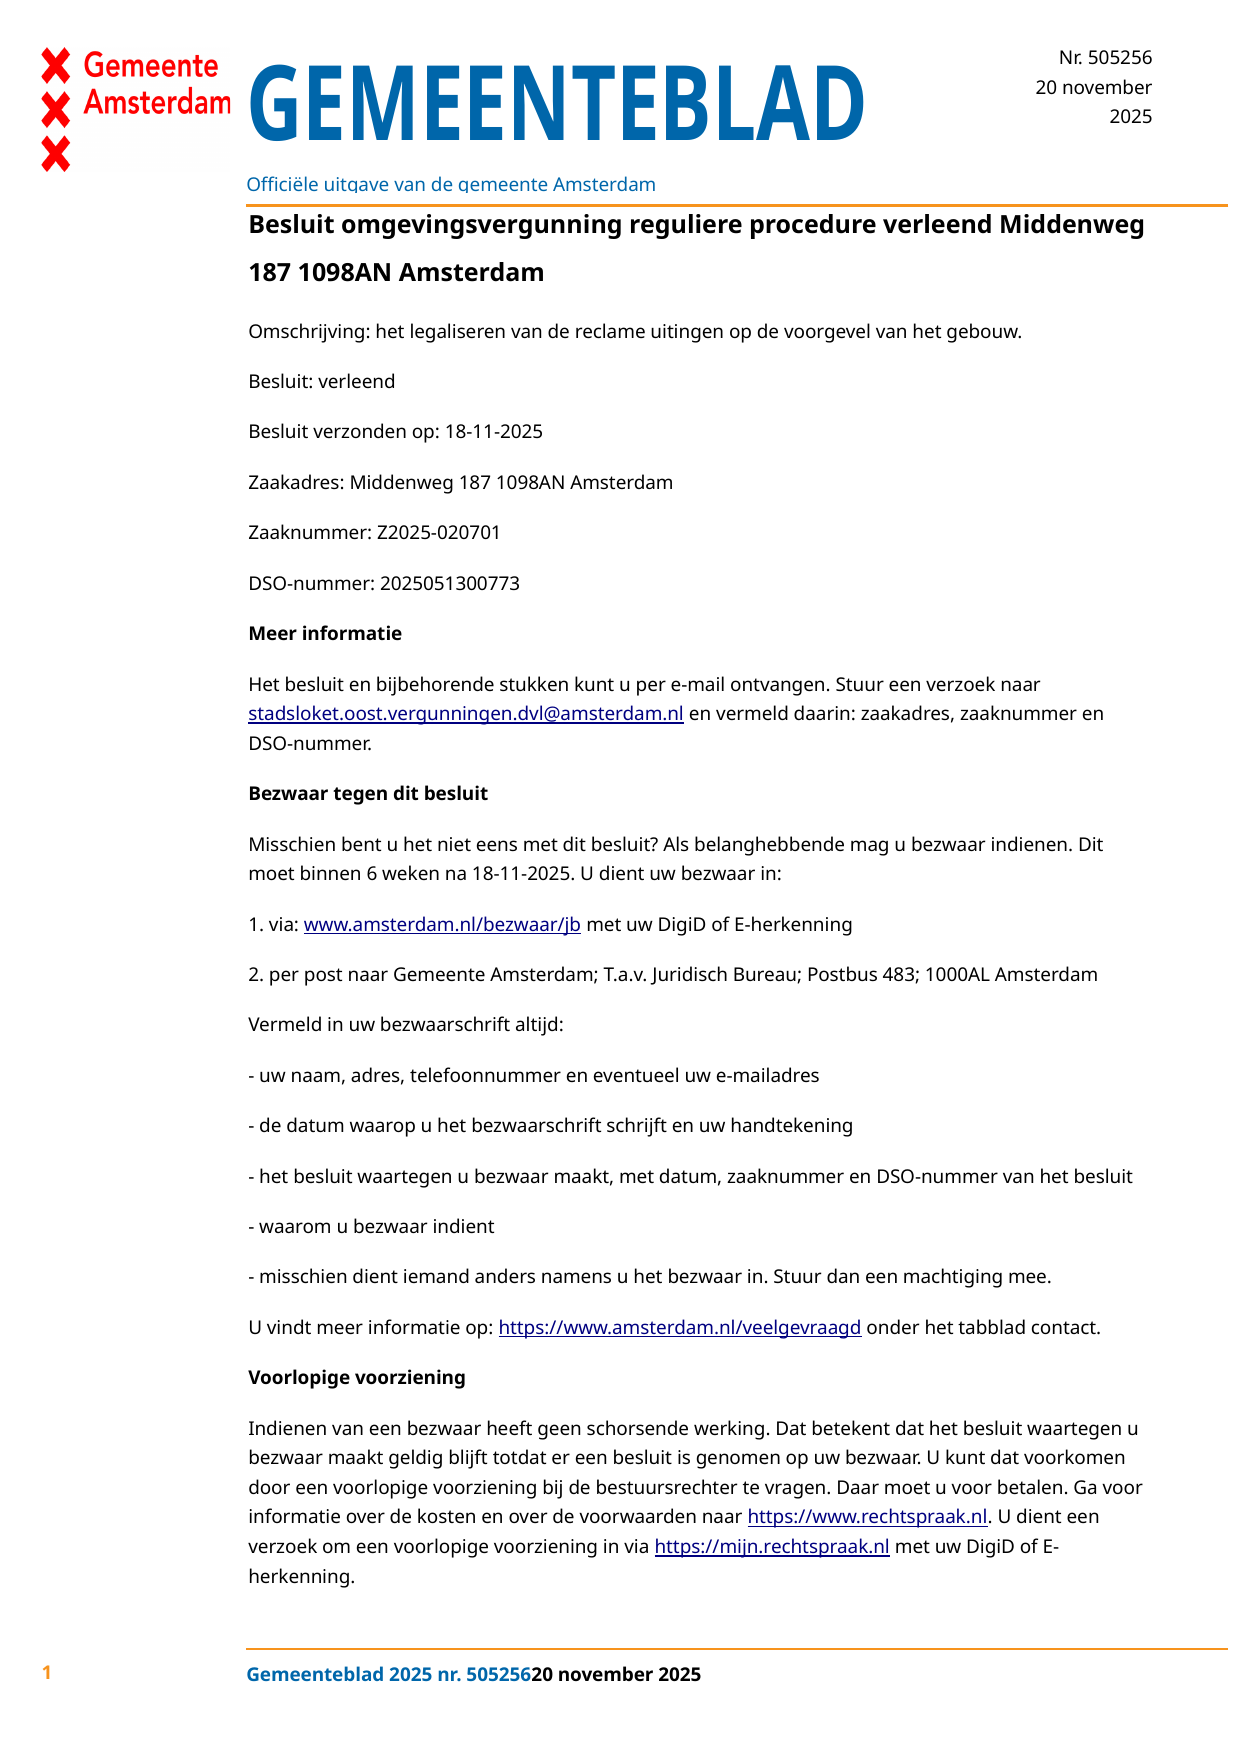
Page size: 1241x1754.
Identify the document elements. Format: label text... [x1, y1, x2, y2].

text Misschien bent u het niet eens met dit besluit? Als belanghebbende mag u bezwaar indienen. Dit moet binnen 6 weken na 18-11-2025. U dient uw bezwaar in: [248, 831, 1152, 886]
text Besluit verzonden op: 18-11-2025 [248, 419, 1152, 444]
picture [41, 47, 231, 172]
text Zaakadres: Middenweg 187 1098AN Amsterdam [248, 469, 1152, 495]
text Vermeld in uw bezwaarschrift altijd: [248, 1012, 1152, 1037]
text Meer informatie [248, 620, 1152, 646]
text Bezwaar tegen dit besluit [248, 780, 1152, 806]
text Besluit omgevingsvergunning reguliere procedure verleend Middenweg 187 1098AN Amsterdam [248, 207, 1152, 288]
text 2. per post naar Gemeente Amsterdam; T.a.v. Juridisch Bureau; Postbus 483; 1000AL Amsterdam [248, 961, 1152, 987]
text Zaaknummer: Z2025-020701 [248, 519, 1152, 545]
text - het besluit waartegen u bezwaar maakt, met datum, zaaknummer en DSO-nummer van het besluit [248, 1163, 1152, 1189]
text U vindt meer informatie op: https://www.amsterdam.nl/veelgevraagd onder het tabblad contact. [248, 1314, 1152, 1340]
text Omschrijving: het legaliseren van de reclame uitingen op de voorgevel van het gebouw. [248, 318, 1152, 344]
text Besluit: verleend [248, 368, 1152, 394]
text - waarom u bezwaar indient [248, 1213, 1152, 1239]
text DSO-nummer: 2025051300773 [248, 570, 1152, 596]
text Indienen van een bezwaar heeft geen schorsende werking. Dat betekent dat het besluit waartegen u bezwaar maakt geldig blijft totdat er een besluit is genomen op uw bezwaar. U kunt dat voorkomen door een voorlopige voorziening bij de bestuursrechter te vragen. Daar moet u voor betalen. Ga voor informatie over de kosten en over de voorwaarden naar https://www.rechtspraak.nl. U dient een verzoek om een voorlopige voorziening in via https://mijn.rechtspraak.nl met uw DigiD of E-herkenning. [248, 1415, 1152, 1589]
text - de datum waarop u het bezwaarschrift schrijft en uw handtekening [248, 1112, 1152, 1138]
text 1. via: www.amsterdam.nl/bezwaar/jb met uw DigiD of E-herkenning [248, 911, 1152, 937]
text Voorlopige voorziening [248, 1364, 1152, 1390]
text - uw naam, adres, telefoonnummer en eventueel uw e-mailadres [248, 1062, 1152, 1088]
text Het besluit en bijbehorende stukken kunt u per e-mail ontvangen. Stuur een verzoek naar stadsloket.oost.vergunningen.dvl@amsterdam.nl en vermeld daarin: zaakadres, zaaknummer en DSO-nummer. [248, 671, 1152, 756]
text - misschien dient iemand anders namens u het bezwaar in. Stuur dan een machtiging mee. [248, 1264, 1152, 1289]
